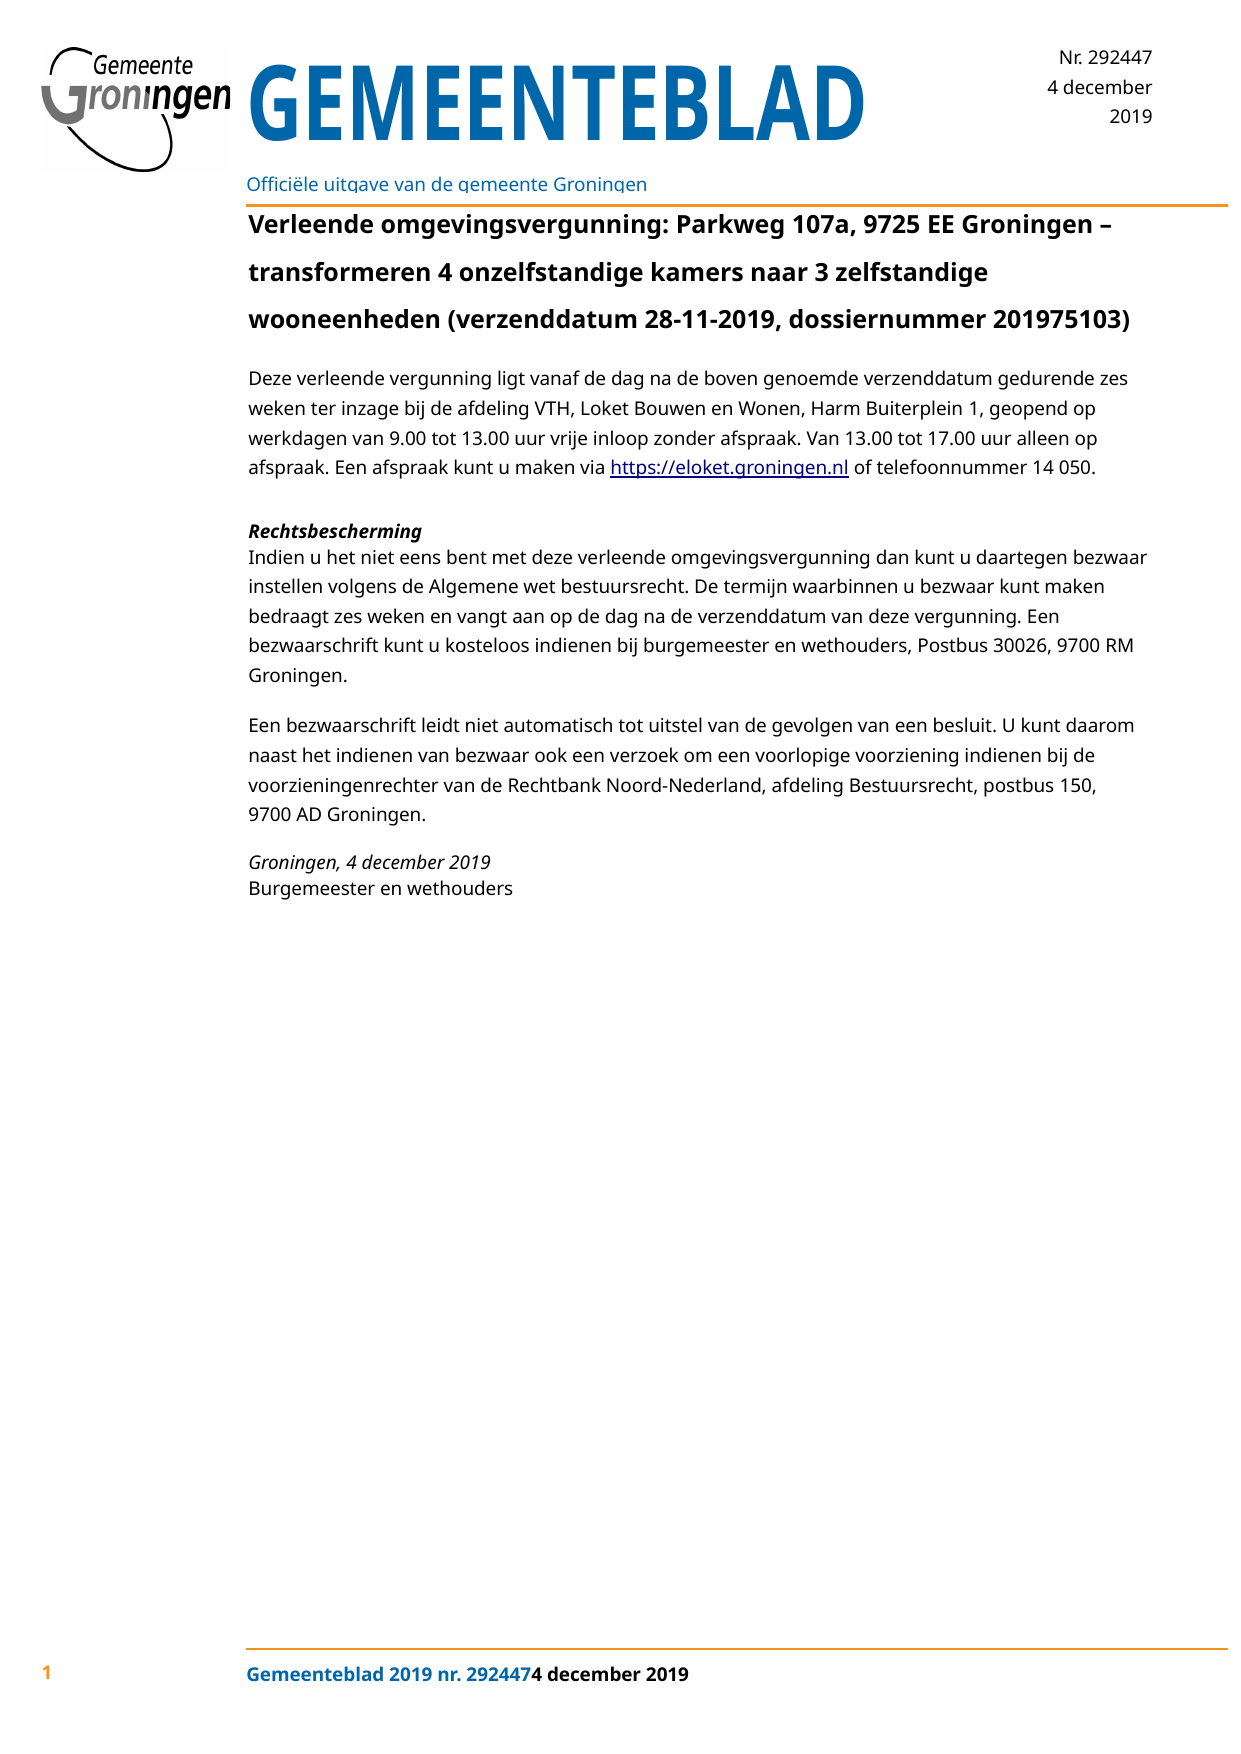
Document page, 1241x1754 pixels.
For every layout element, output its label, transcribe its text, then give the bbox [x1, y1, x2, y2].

text Een bezwaarschrift leidt niet automatisch tot uitstel van de gevolgen van een besluit. U kunt daarom naast het indienen van bezwaar ook een verzoek om een voorlopige voorziening indienen bij de voorzieningenrechter van de Rechtbank Noord-Nederland, afdeling Bestuursrecht, postbus 150, 9700 AD Groningen. [248, 713, 1152, 827]
text Rechtsbescherming [248, 518, 1152, 544]
picture [41, 47, 231, 172]
text Deze verleende vergunning ligt vanaf de dag na de boven genoemde verzenddatum gedurende zes weken ter inzage bij de afdeling VTH, Loket Bouwen en Wonen, Harm Buiterplein 1, geopend op werkdagen van 9.00 tot 13.00 uur vrije inloop zonder afspraak. Van 13.00 tot 17.00 uur alleen op afspraak. Een afspraak kunt u maken via https://eloket.groningen.nl of telefoonnummer 14 050. [248, 366, 1152, 480]
text Burgemeester en wethouders [248, 875, 1152, 901]
text Groningen, 4 december 2019 [248, 849, 1152, 875]
text Verleende omgevingsvergunning: Parkweg 107a, 9725 EE Groningen – transformeren 4 onzelfstandige kamers naar 3 zelfstandige wooneenheden (verzenddatum 28-11-2019, dossiernummer 201975103) [248, 207, 1152, 336]
text Indien u het niet eens bent met deze verleende omgevingsvergunning dan kunt u daartegen bezwaar instellen volgens de Algemene wet bestuursrecht. De termijn waarbinnen u bezwaar kunt maken bedraagt zes weken en vangt aan op de dag na de verzenddatum van deze vergunning. Een bezwaarschrift kunt u kosteloos indienen bij burgemeester en wethouders, Postbus 30026, 9700 RM Groningen. [248, 544, 1152, 688]
